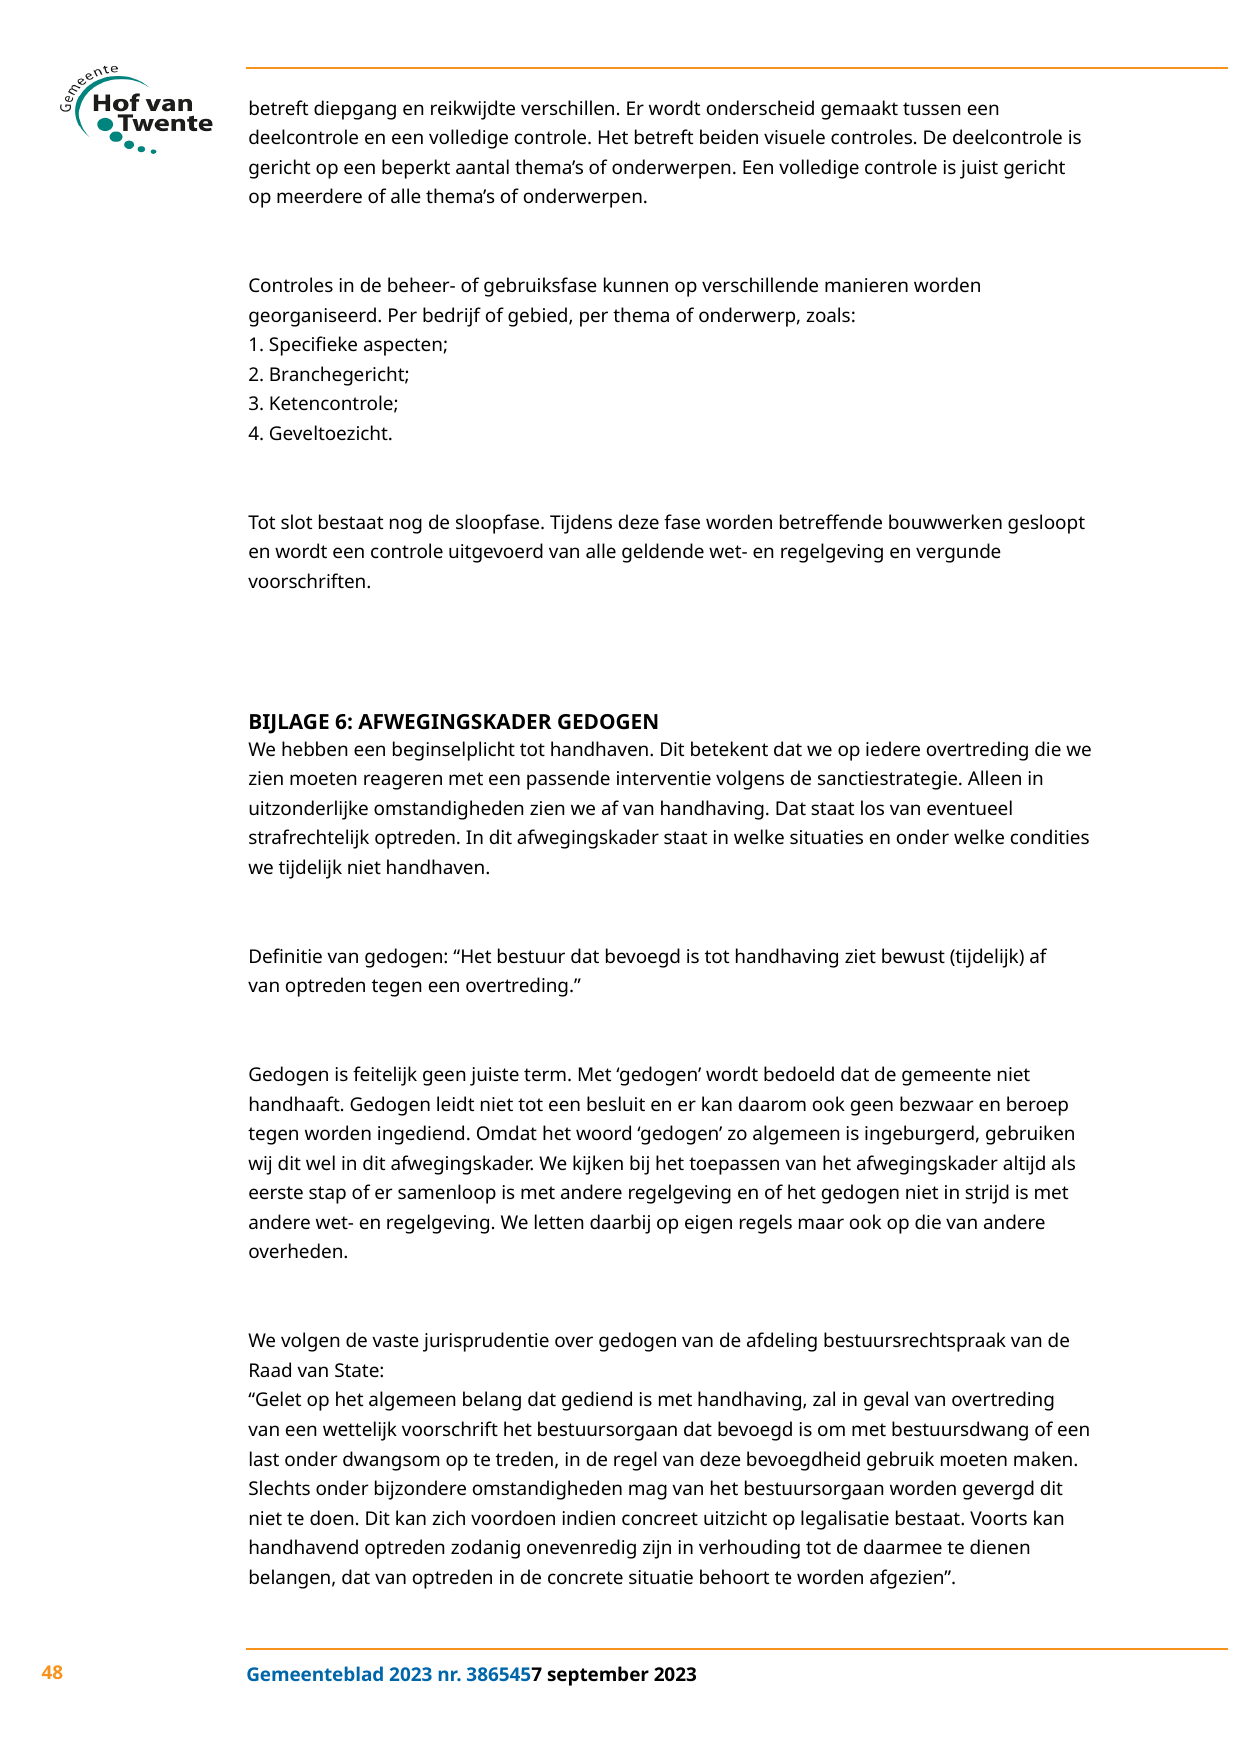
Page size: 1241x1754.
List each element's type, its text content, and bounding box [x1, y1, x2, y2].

text We hebben een beginselplicht tot handhaven. Dit betekent dat we op iedere overtreding die we [248, 736, 1152, 761]
text handhavend optreden zodanig onevenredig zijn in verhouding tot de daarmee te dienen [248, 1534, 1152, 1560]
text strafrechtelijk optreden. In dit afwegingskader staat in welke situaties en onder welke condities [248, 824, 1152, 850]
text 1. Specifieke aspecten; [248, 331, 1152, 357]
text niet te doen. Dit kan zich voordoen indien concreet uitzicht op legalisatie bestaat. Voorts kan [248, 1505, 1152, 1531]
text wij dit wel in dit afwegingskader. We kijken bij het toepassen van het afwegingskader altijd als [248, 1150, 1152, 1176]
text deelcontrole en een volledige controle. Het betreft beiden visuele controles. De deelcontrole is [248, 124, 1152, 150]
text Tot slot bestaat nog de sloopfase. Tijdens deze fase worden betreffende bouwwerken gesloopt [248, 509, 1152, 535]
text tegen worden ingediend. Omdat het woord ‘gedogen’ zo algemeen is ingeburgerd, gebruiken [248, 1120, 1152, 1146]
text en wordt een controle uitgevoerd van alle geldende wet- en regelgeving en vergunde [248, 538, 1152, 564]
text last onder dwangsom op te treden, in de regel van deze bevoegdheid gebruik moeten maken. [248, 1446, 1152, 1471]
text Controles in de beheer- of gebruiksfase kunnen op verschillende manieren worden [248, 272, 1152, 298]
text eerste stap of er samenloop is met andere regelgeving en of het gedogen niet in strijd is met [248, 1179, 1152, 1205]
text uitzonderlijke omstandigheden zien we af van handhaving. Dat staat los van eventueel [248, 795, 1152, 821]
text van een wettelijk voorschrift het bestuursorgaan dat bevoegd is om met bestuursdwang of een [248, 1416, 1152, 1442]
text voorschriften. [248, 568, 1152, 594]
text Definitie van gedogen: “Het bestuur dat bevoegd is tot handhaving ziet bewust (tijdelijk) af [248, 943, 1152, 968]
text op meerdere of alle thema’s of onderwerpen. [248, 183, 1152, 209]
text overheden. [248, 1239, 1152, 1264]
text handhaaft. Gedogen leidt niet tot een besluit en er kan daarom ook geen bezwaar en beroep [248, 1091, 1152, 1116]
text We volgen de vaste jurisprudentie over gedogen van de afdeling bestuursrechtspraak van de [248, 1327, 1152, 1353]
text georganiseerd. Per bedrijf of gebied, per thema of onderwerp, zoals: [248, 302, 1152, 328]
text betreft diepgang en reikwijdte verschillen. Er wordt onderscheid gemaakt tussen een [248, 95, 1152, 121]
text 4. Geveltoezicht. [248, 420, 1152, 446]
text zien moeten reageren met een passende interventie volgens de sanctiestrategie. Alleen in [248, 765, 1152, 791]
text we tijdelijk niet handhaven. [248, 854, 1152, 880]
text 2. Branchegericht; [248, 361, 1152, 387]
picture [41, 47, 231, 172]
text van optreden tegen een overtreding.” [248, 972, 1152, 998]
text “Gelet op het algemeen belang dat gediend is met handhaving, zal in geval van overtreding [248, 1387, 1152, 1412]
text andere wet- en regelgeving. We letten daarbij op eigen regels maar ook op die van andere [248, 1209, 1152, 1235]
text gericht op een beperkt aantal thema’s of onderwerpen. Een volledige controle is juist gericht [248, 154, 1152, 180]
text BIJLAGE 6: AFWEGINGSKADER GEDOGEN [248, 707, 1152, 736]
text Gedogen is feitelijk geen juiste term. Met ‘gedogen’ wordt bedoeld dat de gemeente niet [248, 1061, 1152, 1087]
text belangen, dat van optreden in de concrete situatie behoort te worden afgezien”. [248, 1564, 1152, 1590]
text Slechts onder bijzondere omstandigheden mag van het bestuursorgaan worden gevergd dit [248, 1475, 1152, 1501]
text Raad van State: [248, 1357, 1152, 1383]
text 3. Ketencontrole; [248, 391, 1152, 416]
